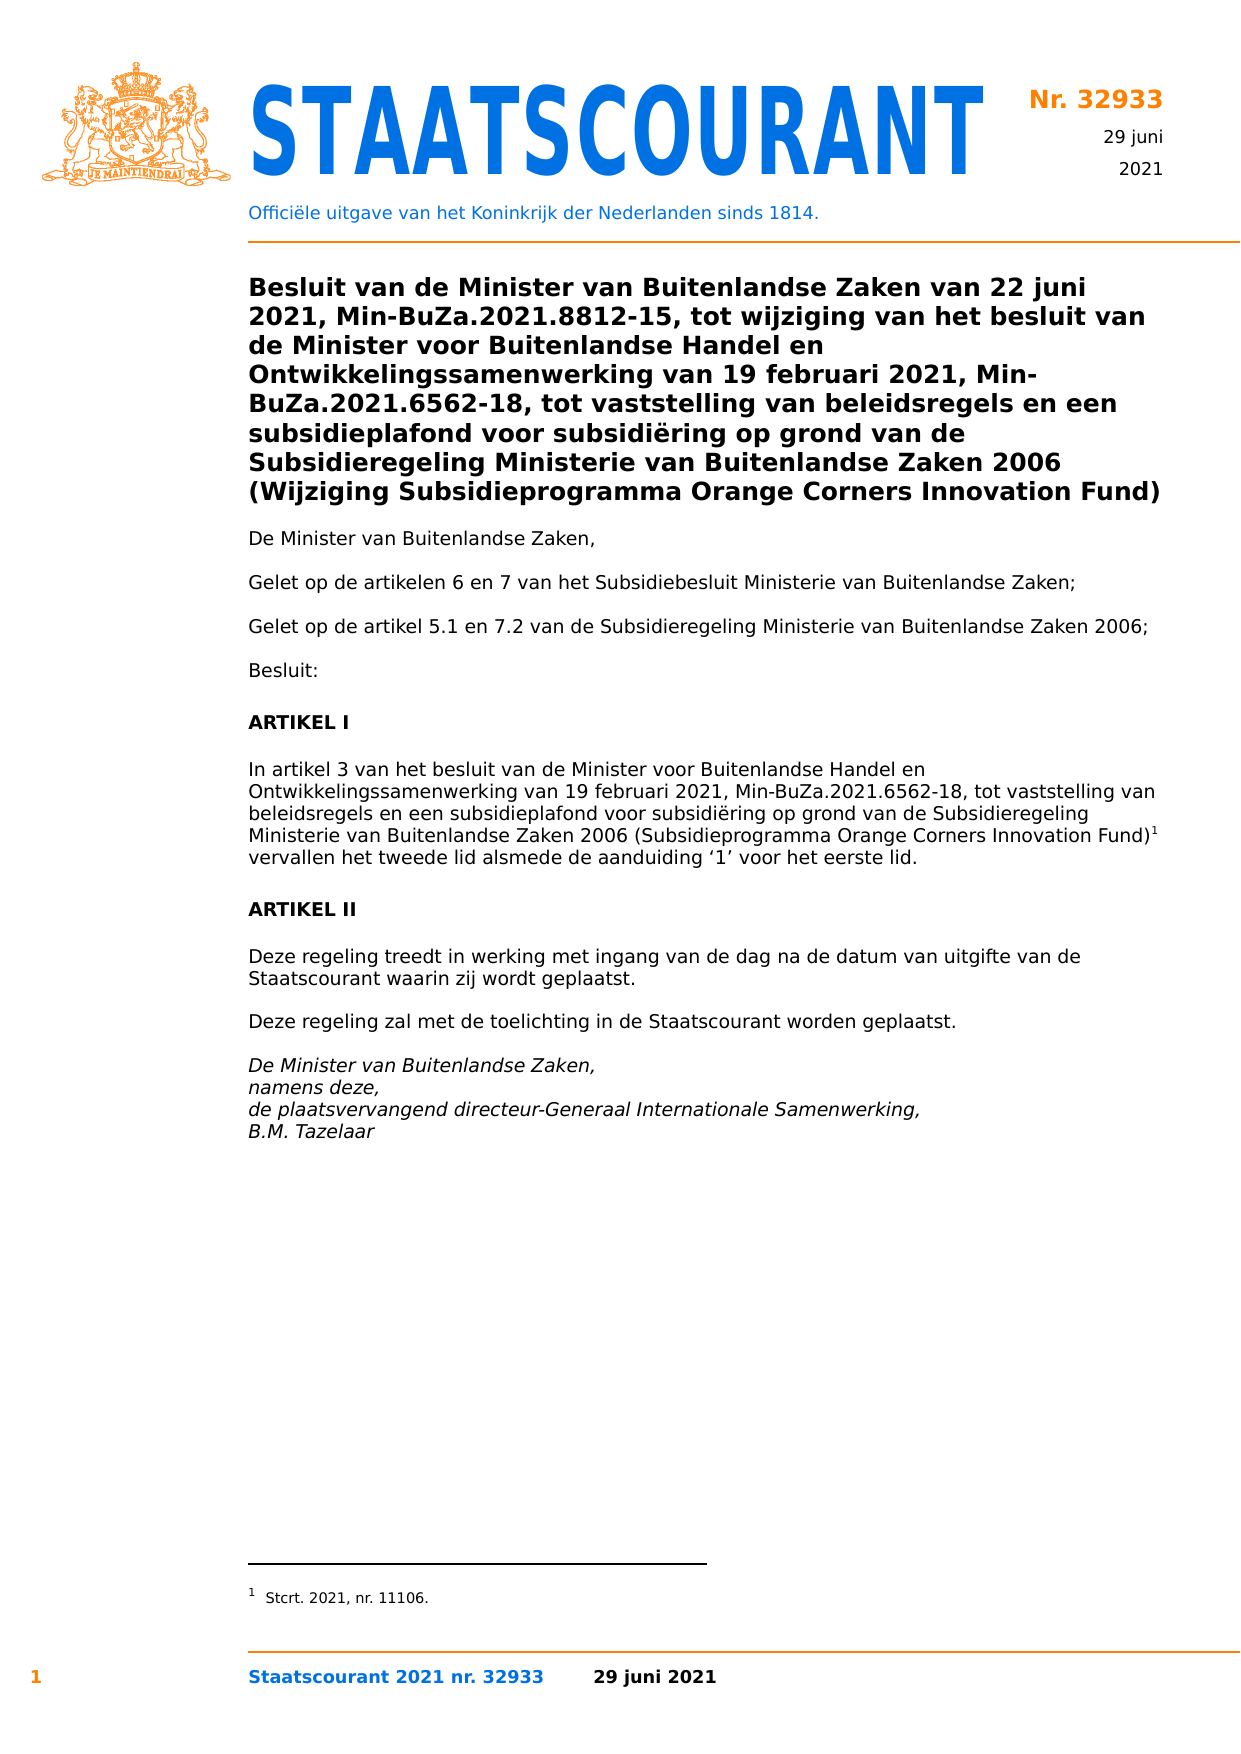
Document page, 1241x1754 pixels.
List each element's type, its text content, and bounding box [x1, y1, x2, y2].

text Gelet op de artikelen 6 en 7 van het Subsidiebesluit Ministerie van Buitenlandse Zaken; [248, 572, 1163, 594]
subtitle Besluit van de Minister van Buitenlandse Zaken van 22 juni 2021, Min-BuZa.2021.8812-15, tot wijziging van het besluit van de Minister voor Buitenlandse Handel en Ontwikkelingssamenwerking van 19 februari 2021, Min-BuZa.2021.6562-18, tot vaststelling van beleidsregels en een subsidieplafond voor subsidiëring op grond van de Subsidieregeling Ministerie van Buitenlandse Zaken 2006 (Wijziging Subsidieprogramma Orange Corners Innovation Fund) [248, 273, 1163, 506]
subtitle ARTIKEL II [248, 899, 1163, 921]
table_header [25, 62, 248, 241]
text Deze regeling treedt in werking met ingang van de dag na de datum van uitgifte van de Staatscourant waarin zij wordt geplaatst. [248, 946, 1163, 989]
text Gelet op de artikel 5.1 en 7.2 van de Subsidieregeling Ministerie van Buitenlandse Zaken 2006; [248, 616, 1163, 638]
table_cell Officiële uitgave van het Koninkrijk der Nederlanden sinds 1814. [248, 203, 1240, 241]
subtitle ARTIKEL I [248, 712, 1163, 734]
table_cell 29 juni [998, 121, 1240, 153]
picture [41, 62, 231, 186]
text In artikel 3 van het besluit van de Minister voor Buitenlandse Handel en Ontwikkelingssamenwerking van 19 februari 2021, Min-BuZa.2021.6562-18, tot vaststelling van beleidsregels en een subsidieplafond voor subsidiëring op grond van de Subsidieregeling Ministerie van Buitenlandse Zaken 2006 (Subsidieprogramma Orange Corners Innovation Fund) vervallen het tweede lid alsmede de aanduiding ‘1’ voor het eerste lid. [248, 759, 1163, 869]
text De Minister van Buitenlandse Zaken, [248, 528, 1163, 550]
text Stcrt. 2021, nr. 11106. [248, 1586, 1163, 1608]
table_header Nr. 32933 [998, 62, 1240, 121]
text De Minister van Buitenlandse Zaken, namens deze, de plaatsvervangend directeur-Generaal Internationale Samenwerking, B.M. Tazelaar [248, 1055, 1163, 1143]
table_header STAATSCOURANT [248, 62, 998, 203]
text Besluit: [248, 660, 1163, 682]
text Deze regeling zal met de toelichting in de Staatscourant worden geplaatst. [248, 1011, 1163, 1033]
table_cell 2021 [998, 153, 1240, 203]
